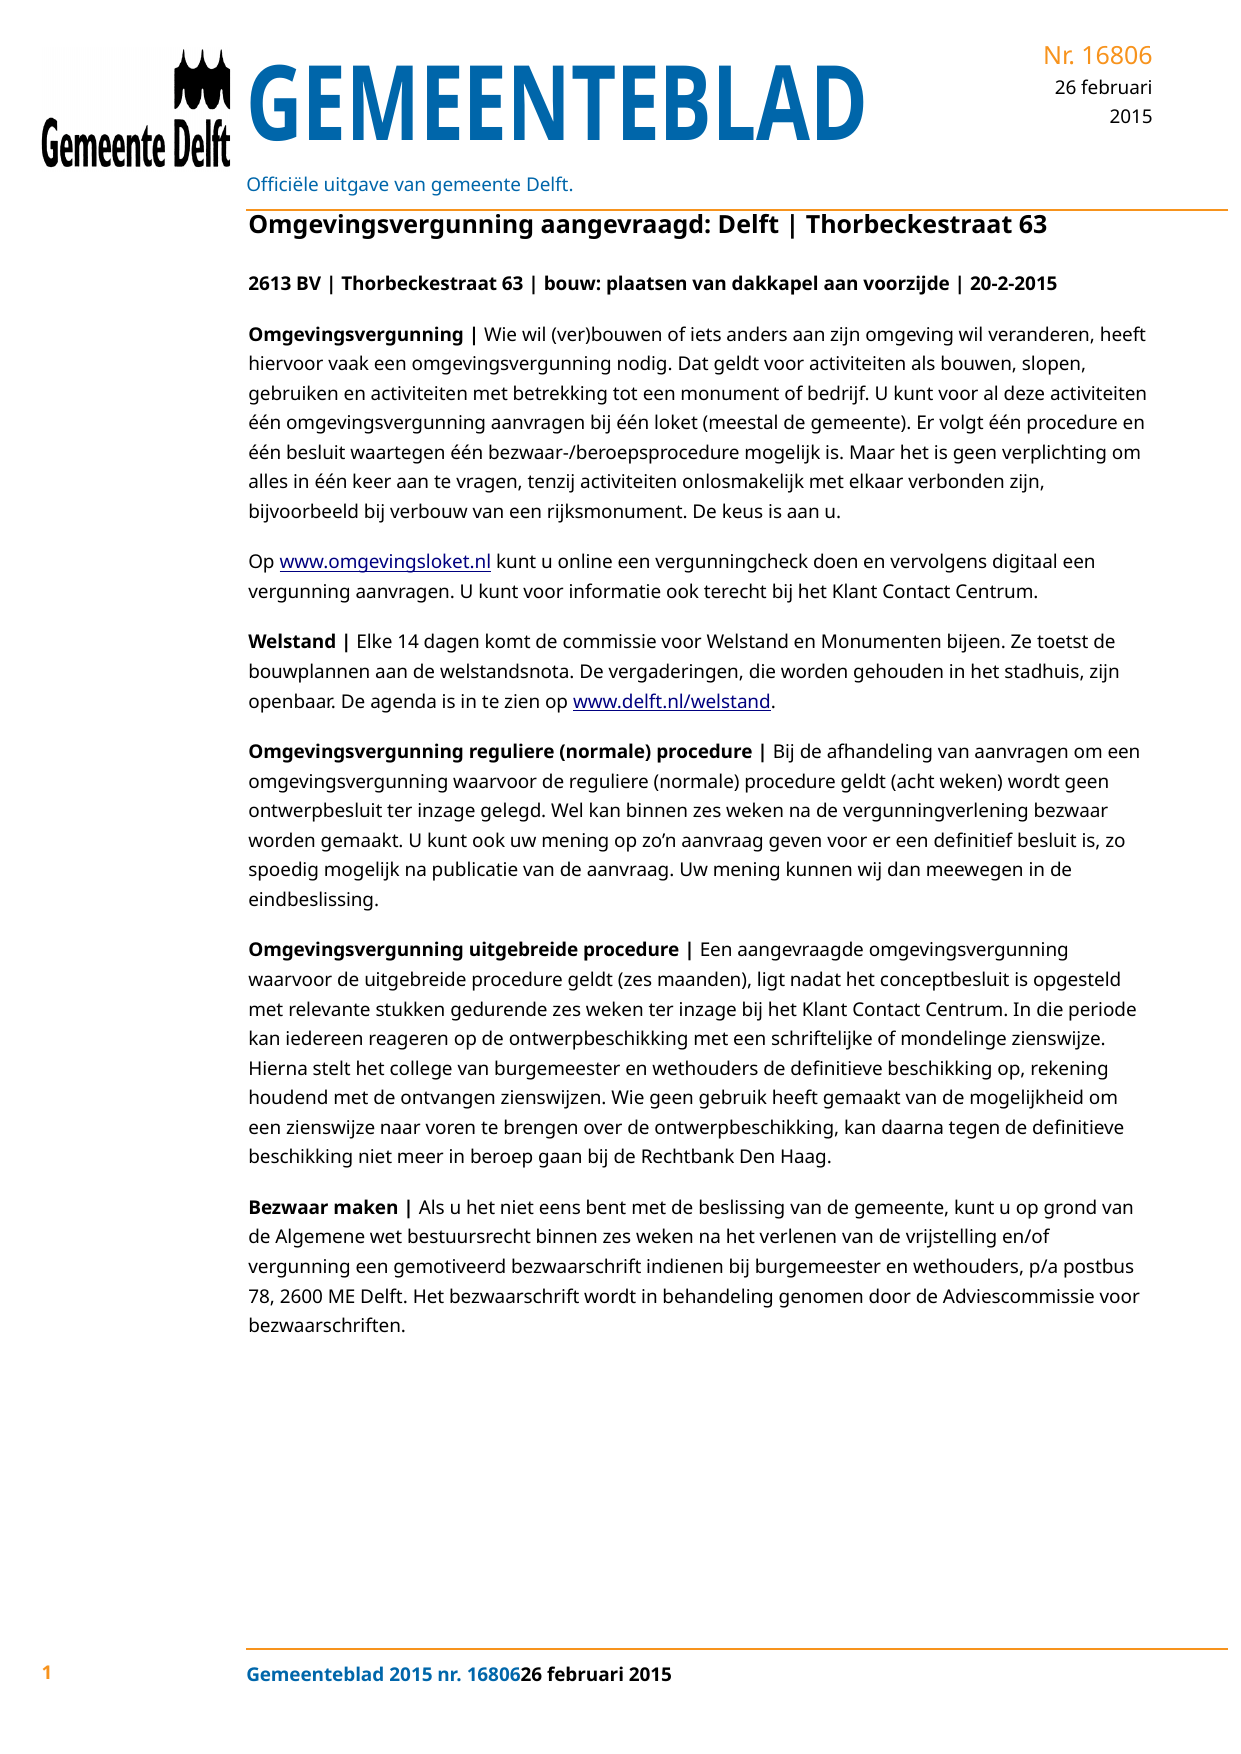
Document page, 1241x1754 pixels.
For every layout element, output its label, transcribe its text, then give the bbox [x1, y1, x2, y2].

text Bezwaar maken | Als u het niet eens bent met de beslissing van de gemeente, kunt u op grond van de Algemene wet bestuursrecht binnen zes weken na het verlenen van de vrijstelling en/of vergunning een gemotiveerd bezwaarschrift indienen bij burgemeester en wethouders, p/a postbus 78, 2600 ME Delft. Het bezwaarschrift wordt in behandeling genomen door de Adviescommissie voor bezwaarschriften. [248, 1194, 1152, 1338]
text Omgevingsvergunning uitgebreide procedure | Een aangevraagde omgevingsvergunning waarvoor de uitgebreide procedure geldt (zes maanden), ligt nadat het conceptbesluit is opgesteld met relevante stukken gedurende zes weken ter inzage bij het Klant Contact Centrum. In die periode kan iedereen reageren op de ontwerpbeschikking met een schriftelijke of mondelinge zienswijze. Hierna stelt het college van burgemeester en wethouders de definitieve beschikking op, rekening houdend met de ontvangen zienswijzen. Wie geen gebruik heeft gemaakt van de mogelijkheid om een zienswijze naar voren te brengen over de ontwerpbeschikking, kan daarna tegen de definitieve beschikking niet meer in beroep gaan bij de Rechtbank Den Haag. [248, 937, 1152, 1169]
text Omgevingsvergunning reguliere (normale) procedure | Bij de afhandeling van aanvragen om een omgevingsvergunning waarvoor de reguliere (normale) procedure geldt (acht weken) wordt geen ontwerpbesluit ter inzage gelegd. Wel kan binnen zes weken na de vergunningverlening bezwaar worden gemaakt. U kunt ook uw mening op zo’n aanvraag geven voor er een definitief besluit is, zo spoedig mogelijk na publicatie van de aanvraag. Uw mening kunnen wij dan meewegen in de eindbeslissing. [248, 738, 1152, 912]
text Welstand | Elke 14 dagen komt de commissie voor Welstand en Monumenten bijeen. Ze toetst de bouwplannen aan de welstandsnota. De vergaderingen, die worden gehouden in het stadhuis, zijn openbaar. De agenda is in te zien op www.delft.nl/welstand. [248, 629, 1152, 713]
text Op www.omgevingsloket.nl kunt u online een vergunningcheck doen en vervolgens digitaal een vergunning aanvragen. U kunt voor informatie ook terecht bij het Klant Contact Centrum. [248, 549, 1152, 604]
text 2613 BV | Thorbeckestraat 63 | bouw: plaatsen van dakkapel aan voorzijde | 20-2-2015 [248, 270, 1152, 296]
picture [41, 47, 231, 172]
text Omgevingsvergunning | Wie wil (ver)bouwen of iets anders aan zijn omgeving wil veranderen, heeft hiervoor vaak een omgevingsvergunning nodig. Dat geldt voor activiteiten als bouwen, slopen, gebruiken en activiteiten met betrekking tot een monument of bedrijf. U kunt voor al deze activiteiten één omgevingsvergunning aanvragen bij één loket (meestal de gemeente). Er volgt één procedure en één besluit waartegen één bezwaar-/beroepsprocedure mogelijk is. Maar het is geen verplichting om alles in één keer aan te vragen, tenzij activiteiten onlosmakelijk met elkaar verbonden zijn, bijvoorbeeld bij verbouw van een rijksmonument. De keus is aan u. [248, 321, 1152, 524]
text Omgevingsvergunning aangevraagd: Delft | Thorbeckestraat 63 [248, 211, 1152, 241]
